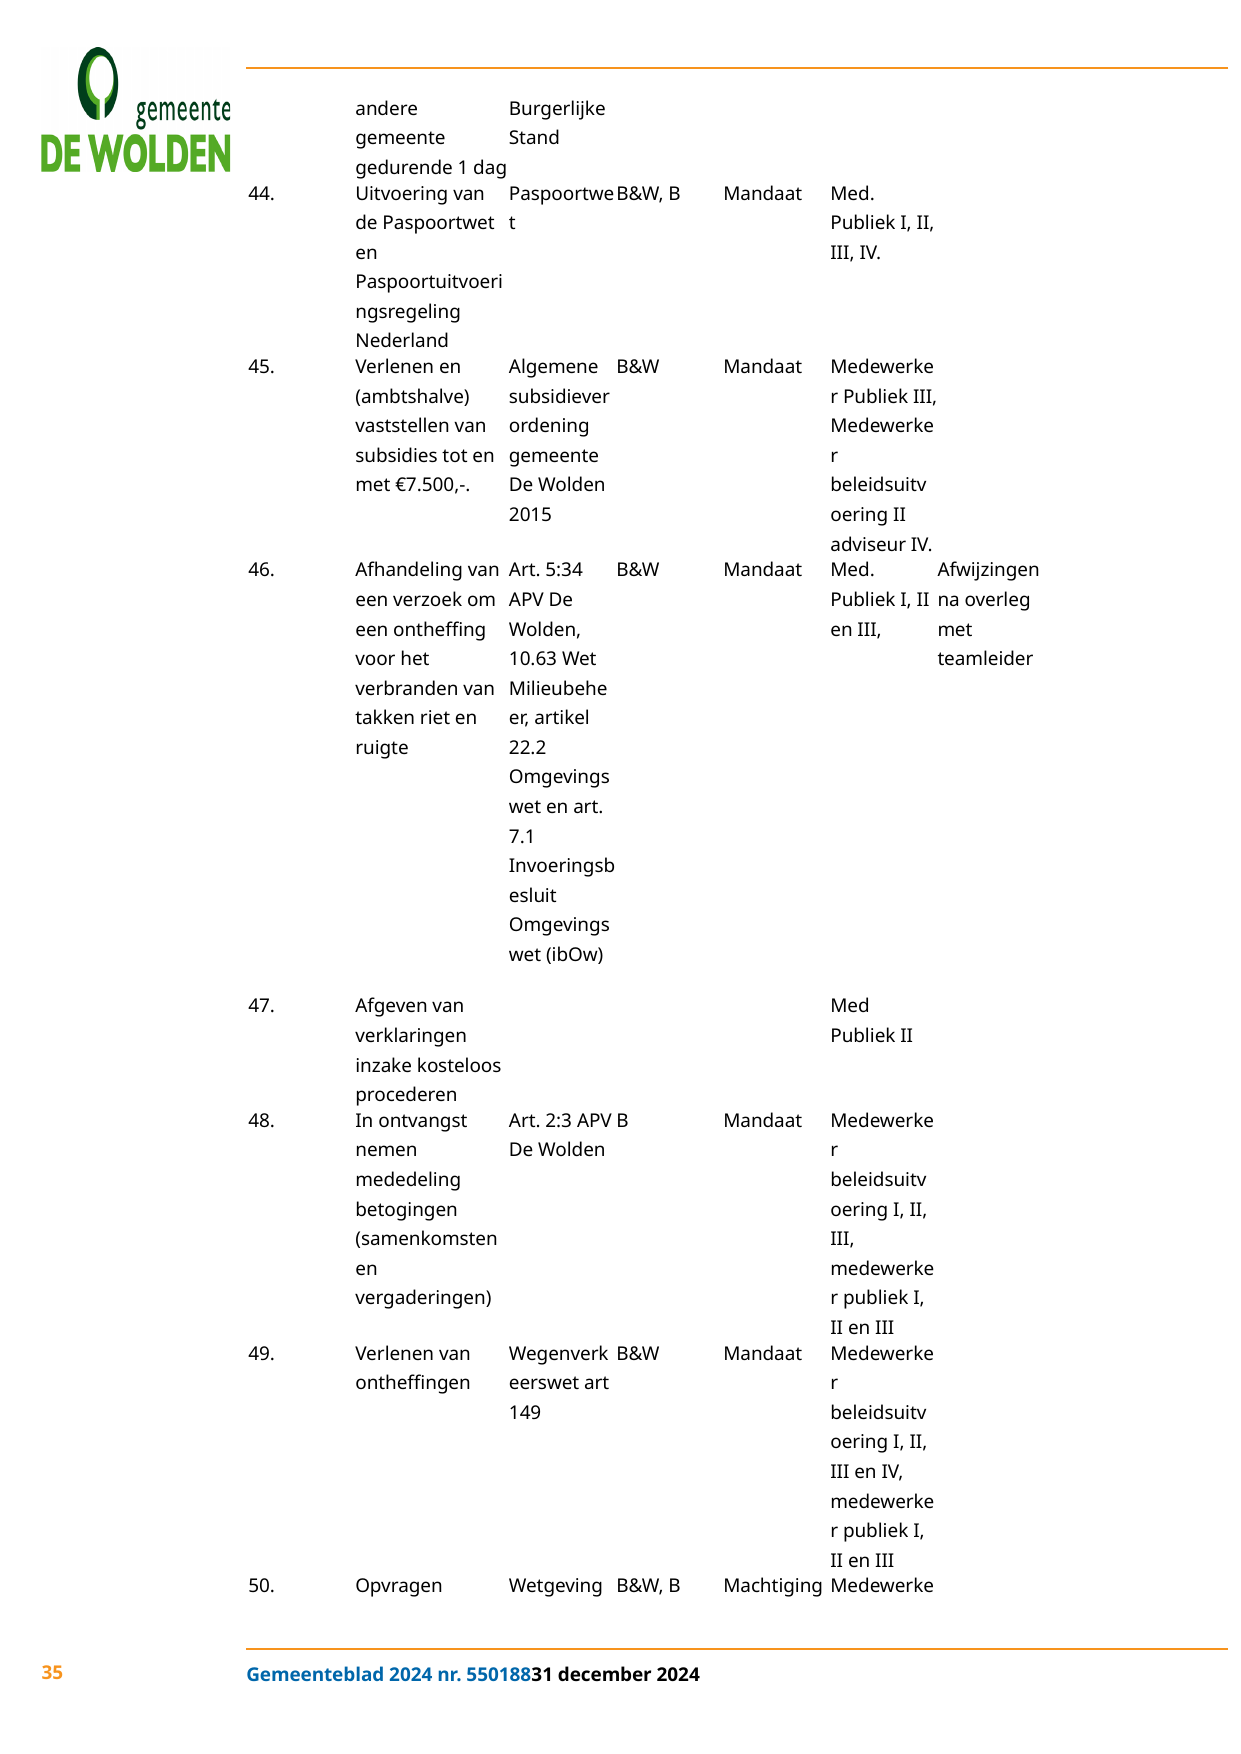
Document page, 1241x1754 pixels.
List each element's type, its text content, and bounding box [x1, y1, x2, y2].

table_cell 45. [248, 353, 355, 557]
table_cell [1044, 1107, 1152, 1340]
table_cell 46. [248, 557, 355, 967]
table_cell Mandaat [723, 557, 830, 967]
table_cell Burgerlijke Stand [509, 95, 616, 180]
table_cell andere gemeente gedurende 1 dag [355, 95, 509, 180]
table_cell [355, 967, 509, 993]
table_cell Art. 2:3 APV De Wolden [509, 1107, 616, 1340]
table_cell [937, 1340, 1044, 1573]
table_cell B&W [616, 557, 723, 967]
table_cell [937, 967, 1044, 993]
table_cell 50. [248, 1573, 355, 1598]
table_cell Wegenverkeerswet art 149 [509, 1340, 616, 1573]
table_cell [1044, 557, 1152, 967]
table_cell [937, 353, 1044, 557]
table_cell Mandaat [723, 353, 830, 557]
table_cell [1044, 95, 1152, 180]
table_cell Medewerker beleidsuitvoering I, II, III, medewerker publiek I, II en III [830, 1107, 937, 1340]
table_cell [509, 967, 616, 993]
table_cell Art. 5:34 APV De Wolden, 10.63 Wet Milieubeheer, artikel 22.2 Omgevingswet en art. 7.1 Invoeringsbesluit Omgevingswet (ibOw) [509, 557, 616, 967]
table_cell B&W [616, 353, 723, 557]
table_cell Afhandeling van een verzoek om een ontheffing voor het verbranden van takken riet en ruigte [355, 557, 509, 967]
table_cell [723, 967, 830, 993]
table_cell [937, 1573, 1044, 1598]
table_cell B&W [616, 1340, 723, 1573]
table_cell Mandaat [723, 180, 830, 353]
table_cell [937, 95, 1044, 180]
table_cell B&W, B [616, 1573, 723, 1598]
table_cell Opvragen [355, 1573, 509, 1598]
table_cell [616, 95, 723, 180]
table_cell [509, 993, 616, 1107]
table_cell 47. [248, 993, 355, 1107]
table_cell Uitvoering van de Paspoortwet en Paspoortuitvoeringsregeling Nederland [355, 180, 509, 353]
table_cell [937, 180, 1044, 353]
table_cell 49. [248, 1340, 355, 1573]
table_cell [1044, 1340, 1152, 1573]
table_cell Verlenen van ontheffingen [355, 1340, 509, 1573]
table_cell [616, 993, 723, 1107]
table_cell In ontvangst nemen mededeling betogingen (samenkomsten en vergaderingen) [355, 1107, 509, 1340]
table_cell Medewerke [830, 1573, 937, 1598]
table_cell [830, 95, 937, 180]
table_cell Mandaat [723, 1340, 830, 1573]
table_cell 44. [248, 180, 355, 353]
table_cell [937, 993, 1044, 1107]
table_cell B [616, 1107, 723, 1340]
table_cell [723, 993, 830, 1107]
table_cell [1044, 967, 1152, 993]
table_cell Algemene subsidieverordening gemeente De Wolden 2015 [509, 353, 616, 557]
table_cell Afgeven van verklaringen inzake kosteloos procederen [355, 993, 509, 1107]
table_cell Med. Publiek I, II, III, IV. [830, 180, 937, 353]
table_cell [1044, 180, 1152, 353]
table_cell B&W, B [616, 180, 723, 353]
table_cell [248, 967, 355, 993]
table_cell Medewerker Publiek III, Medewerker beleidsuitvoering II adviseur IV. [830, 353, 937, 557]
table_cell Verlenen en (ambtshalve) vaststellen van subsidies tot en met €7.500,-. [355, 353, 509, 557]
table_cell Medewerker beleidsuitvoering I, II, III en IV, medewerker publiek I, II en III [830, 1340, 937, 1573]
table_cell Machtiging [723, 1573, 830, 1598]
table_cell Paspoortwet [509, 180, 616, 353]
table_cell [1044, 1573, 1152, 1598]
table_cell Wetgeving [509, 1573, 616, 1598]
table_cell Med. Publiek I, II en III, [830, 557, 937, 967]
table_cell Mandaat [723, 1107, 830, 1340]
table_cell Med Publiek II [830, 993, 937, 1107]
table_cell [937, 1107, 1044, 1340]
table_cell [616, 967, 723, 993]
table_cell [723, 95, 830, 180]
table_cell [1044, 353, 1152, 557]
table_cell 48. [248, 1107, 355, 1340]
table_cell [1044, 993, 1152, 1107]
table_cell [248, 95, 355, 180]
picture [41, 47, 231, 172]
table_cell [830, 967, 937, 993]
table_cell Afwijzingen na overleg met teamleider [937, 557, 1044, 967]
